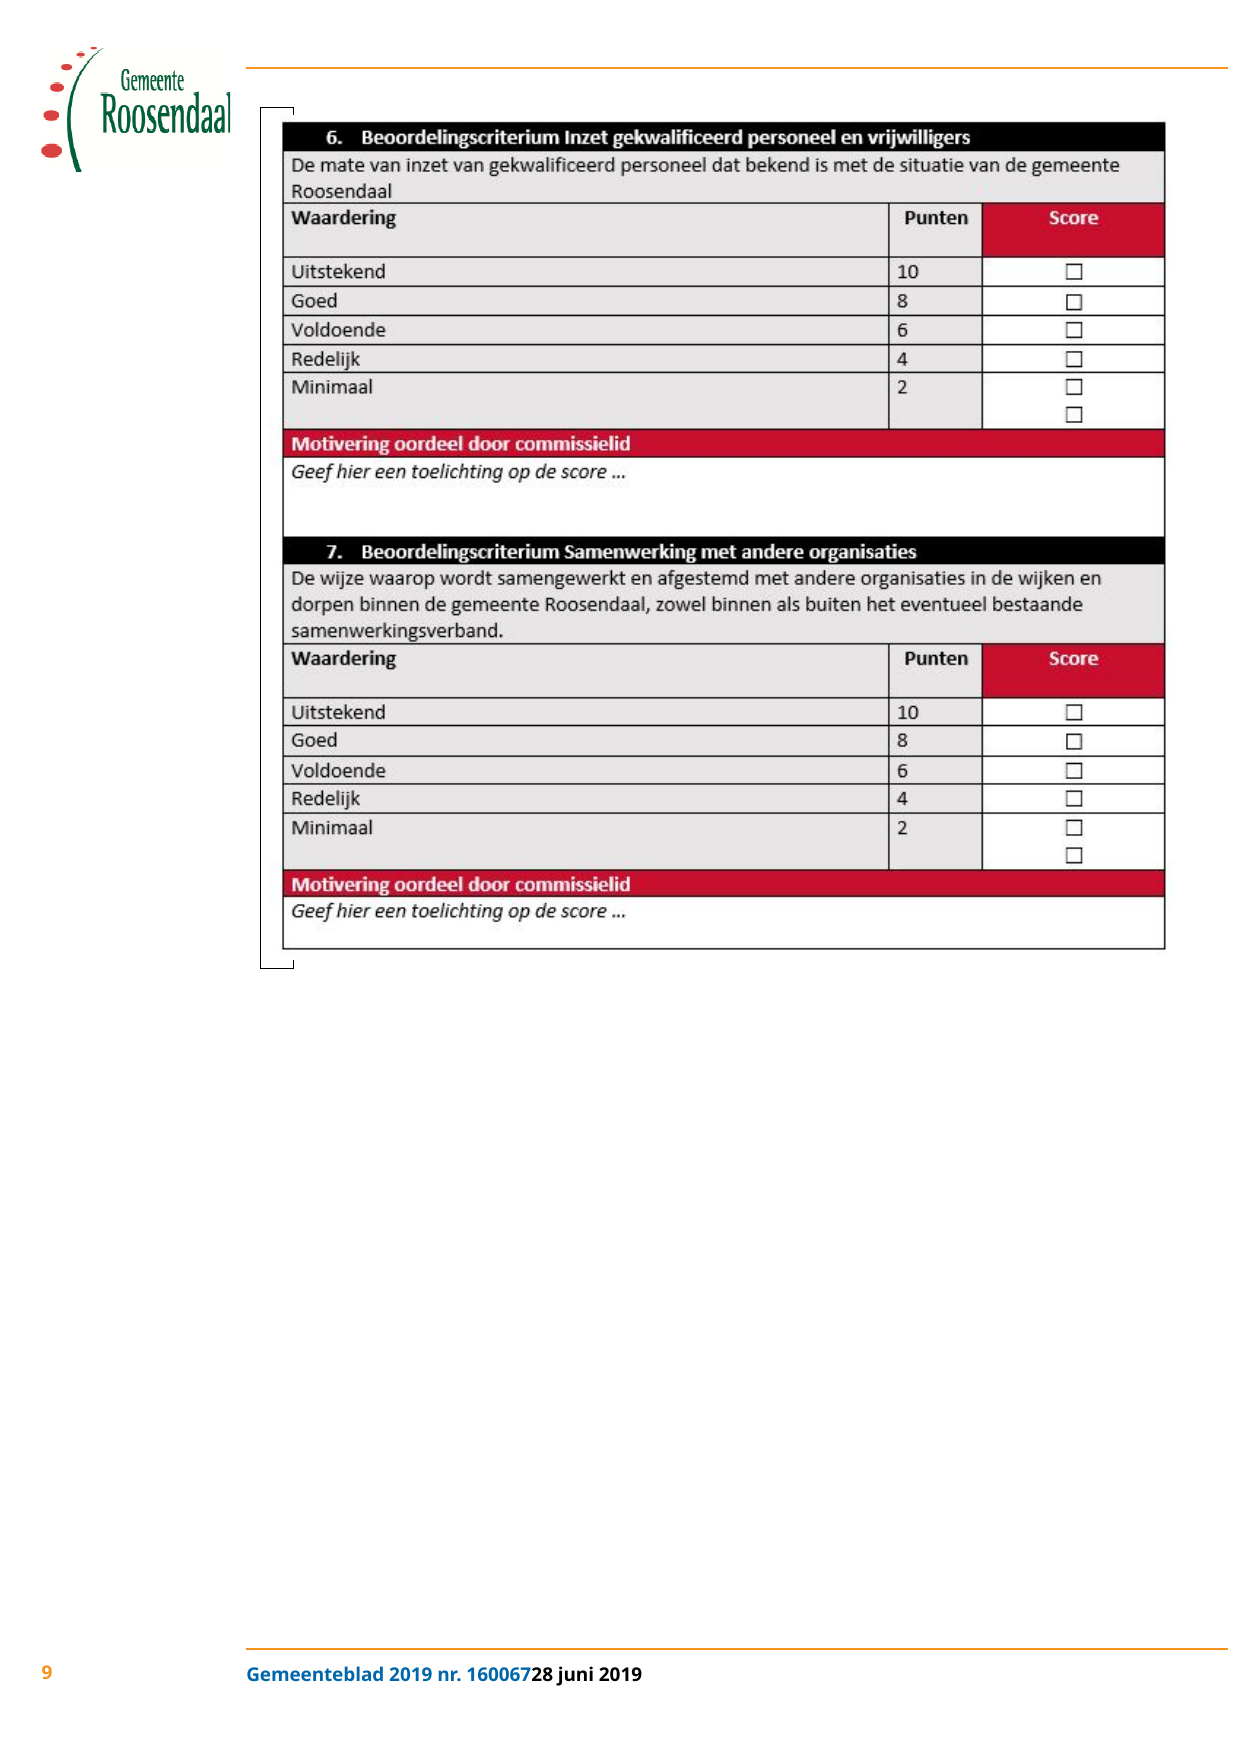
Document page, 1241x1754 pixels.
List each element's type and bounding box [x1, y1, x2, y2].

picture [268, 115, 1173, 960]
picture [41, 47, 231, 172]
